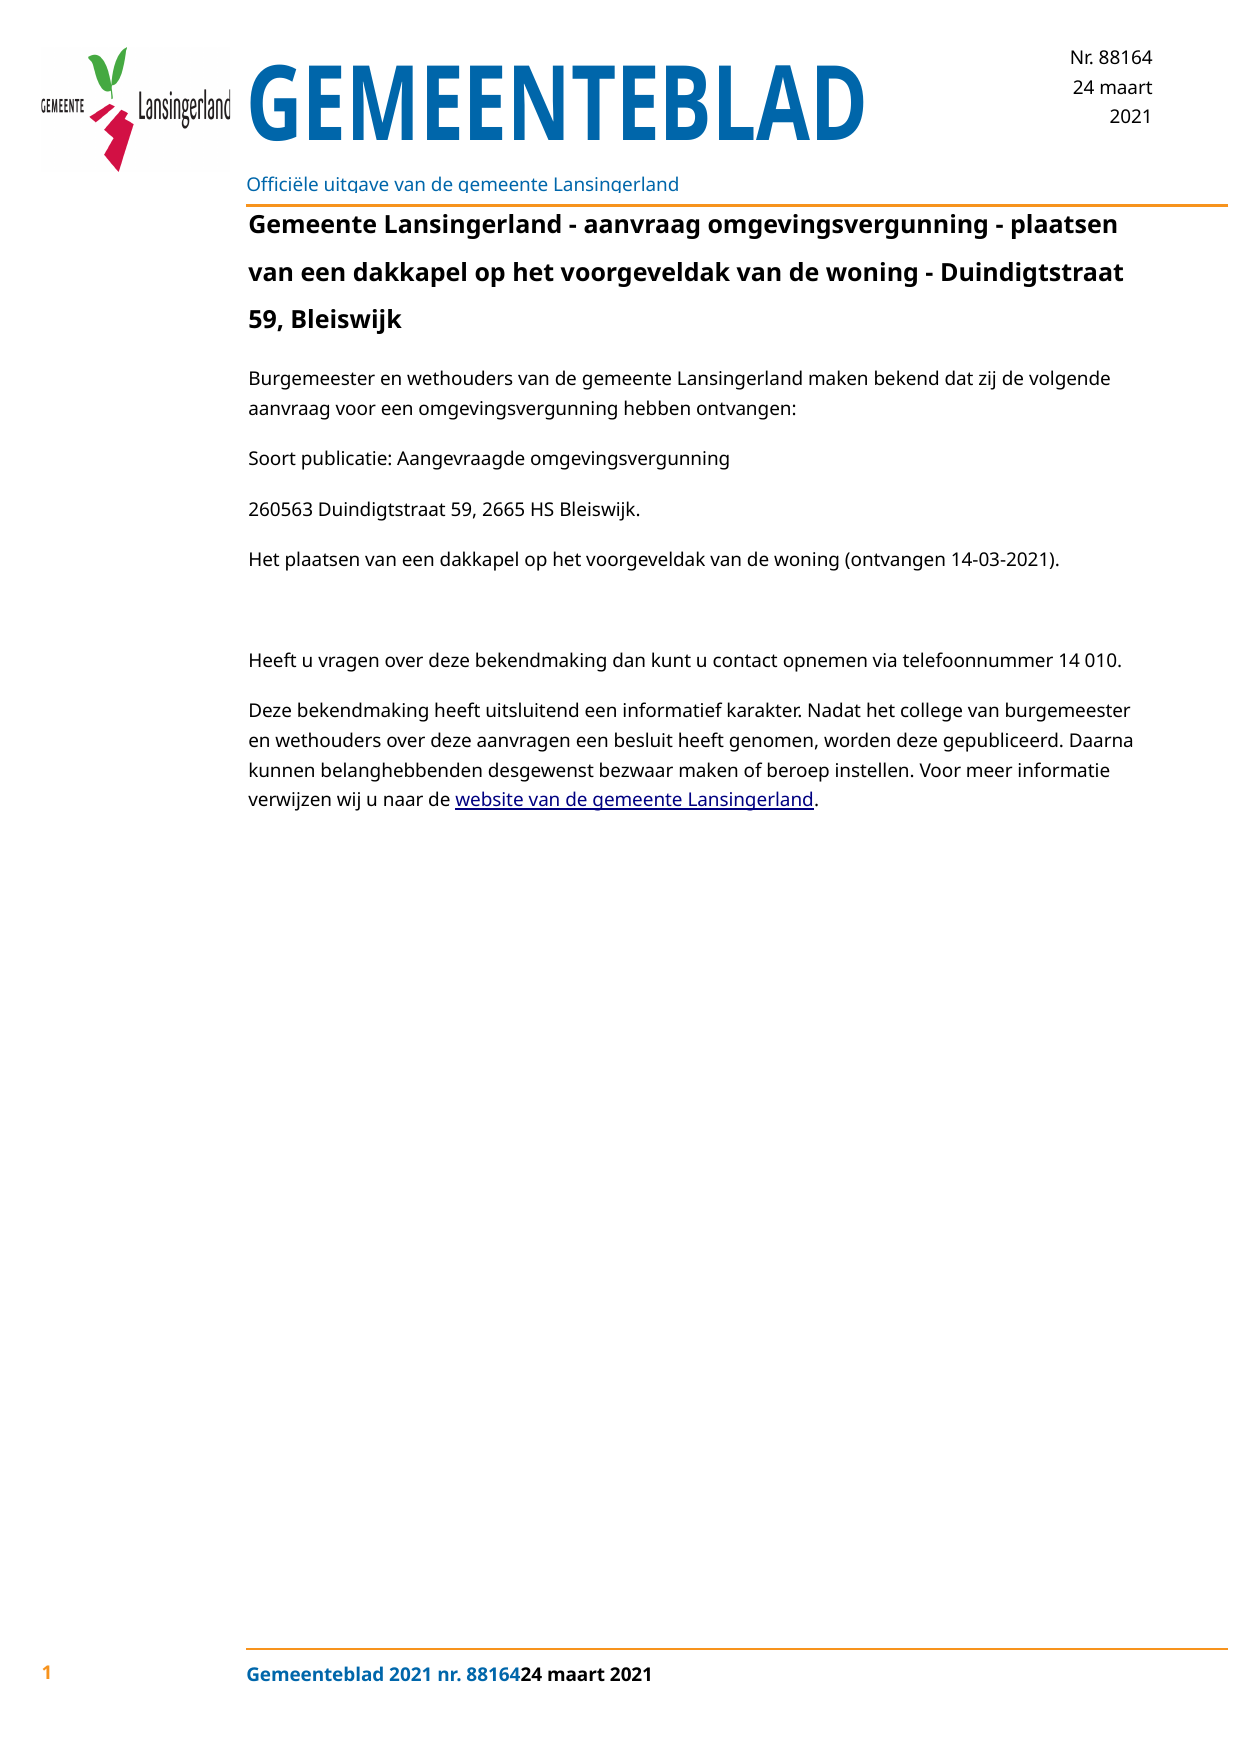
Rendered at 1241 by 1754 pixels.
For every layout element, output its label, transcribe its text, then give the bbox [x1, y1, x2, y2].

text Burgemeester en wethouders van de gemeente Lansingerland maken bekend dat zij de volgende aanvraag voor een omgevingsvergunning hebben ontvangen: [248, 366, 1152, 421]
picture [41, 47, 231, 172]
text Gemeente Lansingerland - aanvraag omgevingsvergunning - plaatsen van een dakkapel op het voorgeveldak van de woning - Duindigtstraat 59, Bleiswijk [248, 207, 1152, 336]
text Soort publicatie: Aangevraagde omgevingsvergunning [248, 446, 1152, 471]
text Heeft u vragen over deze bekendmaking dan kunt u contact opnemen via telefoonnummer 14 010. [248, 647, 1152, 673]
text Deze bekendmaking heeft uitsluitend een informatief karakter. Nadat het college van burgemeester en wethouders over deze aanvragen een besluit heeft genomen, worden deze gepubliceerd. Daarna kunnen belanghebbenden desgewenst bezwaar maken of beroep instellen. Voor meer informatie verwijzen wij u naar de website van de gemeente Lansingerland. [248, 698, 1152, 812]
text Het plaatsen van een dakkapel op het voorgeveldak van de woning (ontvangen 14-03-2021). [248, 546, 1152, 572]
text 260563 Duindigtstraat 59, 2665 HS Bleiswijk. [248, 496, 1152, 522]
